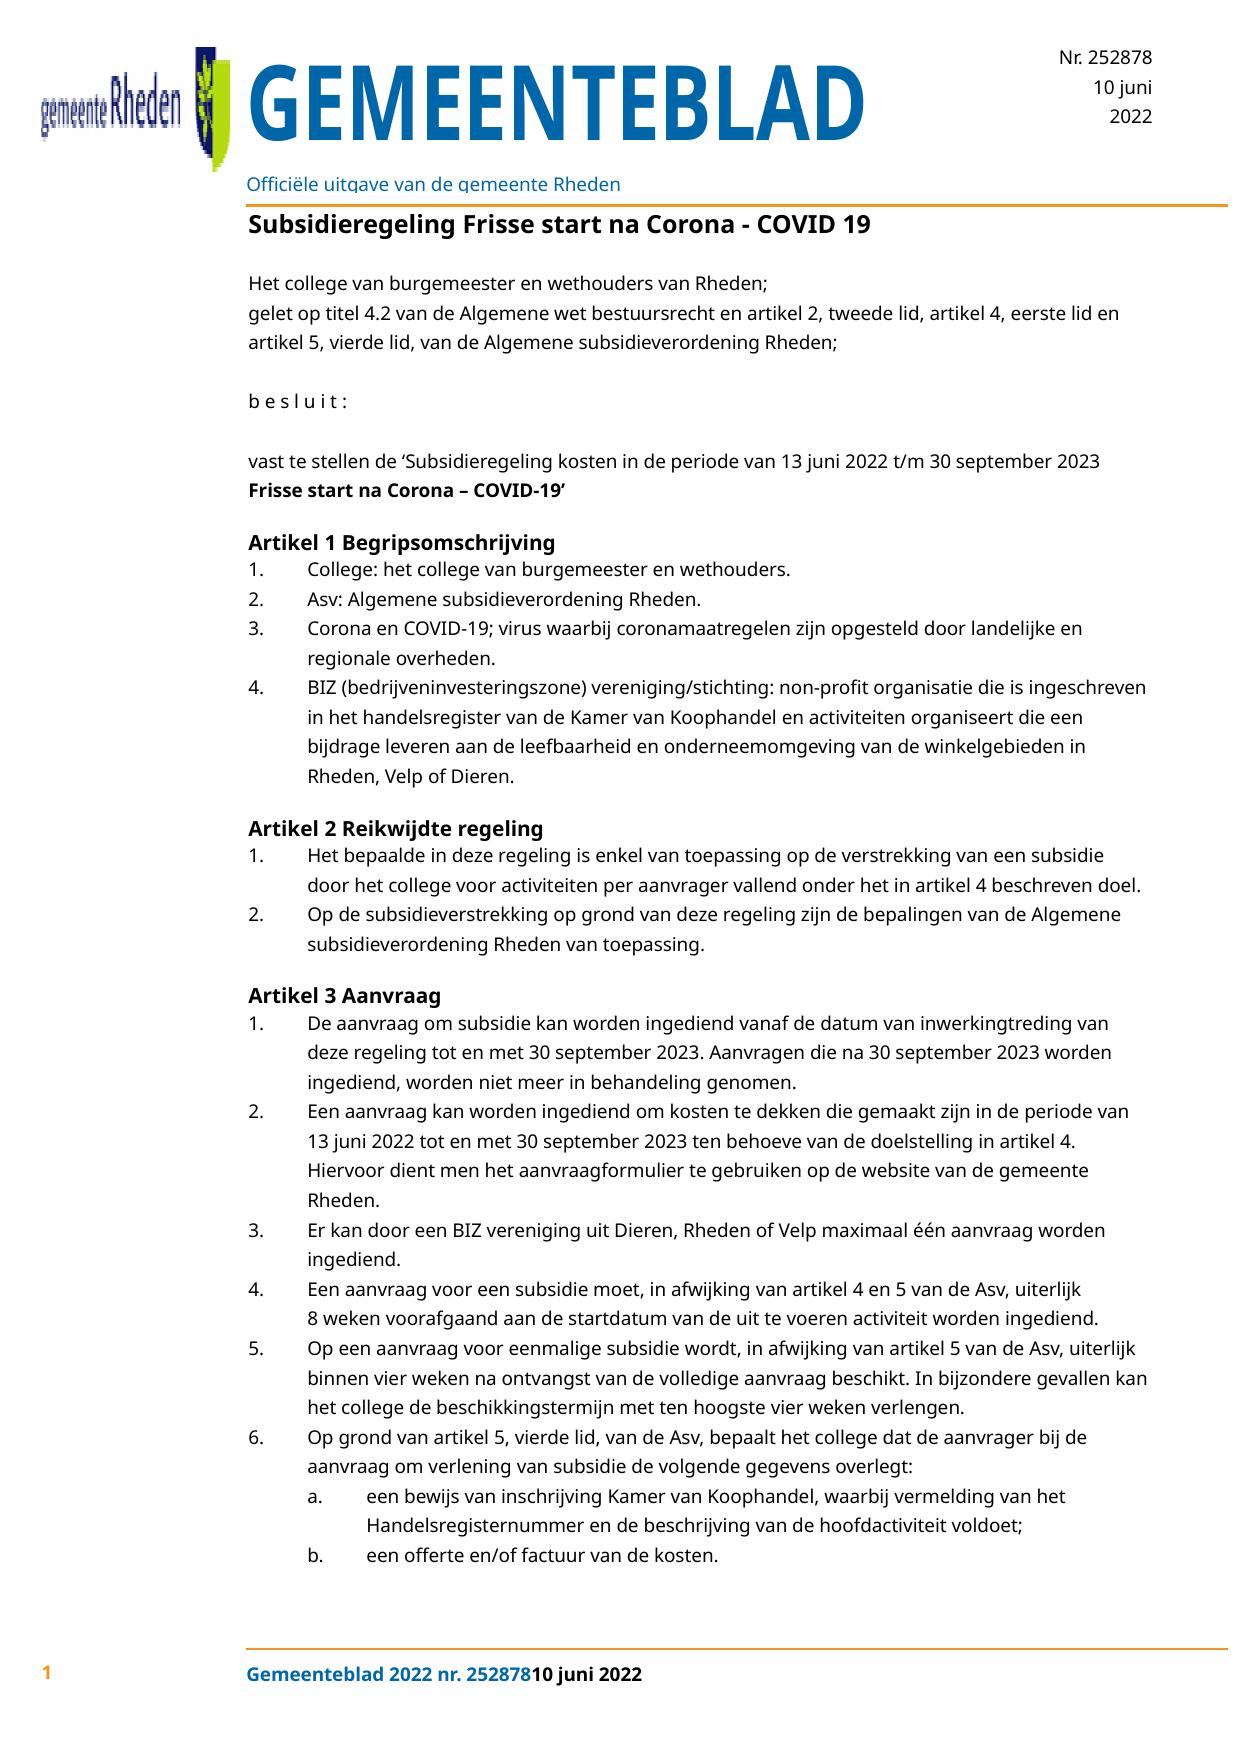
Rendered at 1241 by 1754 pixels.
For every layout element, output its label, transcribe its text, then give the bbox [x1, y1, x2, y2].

list Een aanvraag voor een subsidie moet, in afwijking van artikel 4 en 5 van de Asv, uiterlijk 8 weken voorafgaand aan de startdatum van de uit te voeren activiteit worden ingediend. [248, 1276, 1152, 1331]
list Asv: Algemene subsidieverordening Rheden. [248, 586, 1152, 612]
picture [41, 47, 231, 172]
list Op een aanvraag voor eenmalige subsidie wordt, in afwijking van artikel 5 van de Asv, uiterlijk binnen vier weken na ontvangst van de volledige aanvraag beschikt. In bijzondere gevallen kan het college de beschikkingstermijn met ten hoogste vier weken verlengen. [248, 1335, 1152, 1420]
list Een aanvraag kan worden ingediend om kosten te dekken die gemaakt zijn in de periode van 13 juni 2022 tot en met 30 september 2023 ten behoeve van de doelstelling in artikel 4. Hiervoor dient men het aanvraagformulier te gebruiken op de website van de gemeente Rheden. [248, 1098, 1152, 1213]
text b e s l u i t : [248, 389, 1152, 414]
list een bewijs van inschrijving Kamer van Koophandel, waarbij vermelding van het Handelsregisternummer en de beschrijving van de hoofdactiviteit voldoet; [307, 1483, 1152, 1538]
list Op grond van artikel 5, vierde lid, van de Asv, bepaalt het college dat de aanvrager bij de aanvraag om verlening van subsidie de volgende gegevens overlegt: [248, 1424, 1152, 1479]
text vast te stellen de ‘Subsidieregeling kosten in de periode van 13 juni 2022 t/m 30 september 2023 Frisse start na Corona – COVID-19’ [248, 448, 1152, 503]
text Artikel 3 Aanvraag [248, 981, 1152, 1010]
text Artikel 1 Begripsomschrijving [248, 528, 1152, 556]
list De aanvraag om subsidie kan worden ingediend vanaf de datum van inwerkingtreding van deze regeling tot en met 30 september 2023. Aanvragen die na 30 september 2023 worden ingediend, worden niet meer in behandeling genomen. [248, 1010, 1152, 1095]
list BIZ (bedrijveninvesteringszone) vereniging/stichting: non-profit organisatie die is ingeschreven in het handelsregister van de Kamer van Koophandel en activiteiten organiseert die een bijdrage leveren aan de leefbaarheid en onderneemomgeving van de winkelgebieden in Rheden, Velp of Dieren. [248, 674, 1152, 789]
list Corona en COVID-19; virus waarbij coronamaatregelen zijn opgesteld door landelijke en regionale overheden. [248, 615, 1152, 671]
text Subsidieregeling Frisse start na Corona - COVID 19 [248, 207, 1152, 241]
list Er kan door een BIZ vereniging uit Dieren, Rheden of Velp maximaal één aanvraag worden ingediend. [248, 1217, 1152, 1272]
list College: het college van burgemeester en wethouders. [248, 556, 1152, 582]
text gelet op titel 4.2 van de Algemene wet bestuursrecht en artikel 2, tweede lid, artikel 4, eerste lid en artikel 5, vierde lid, van de Algemene subsidieverordening Rheden; [248, 300, 1152, 355]
list een offerte en/of factuur van de kosten. [307, 1542, 1152, 1568]
list Op de subsidieverstrekking op grond van deze regeling zijn de bepalingen van de Algemene subsidieverordening Rheden van toepassing. [248, 901, 1152, 957]
text Artikel 2 Reikwijdte regeling [248, 814, 1152, 842]
text Het college van burgemeester en wethouders van Rheden; [248, 270, 1152, 296]
list Het bepaalde in deze regeling is enkel van toepassing op de verstrekking van een subsidie door het college voor activiteiten per aanvrager vallend onder het in artikel 4 beschreven doel. [248, 842, 1152, 897]
